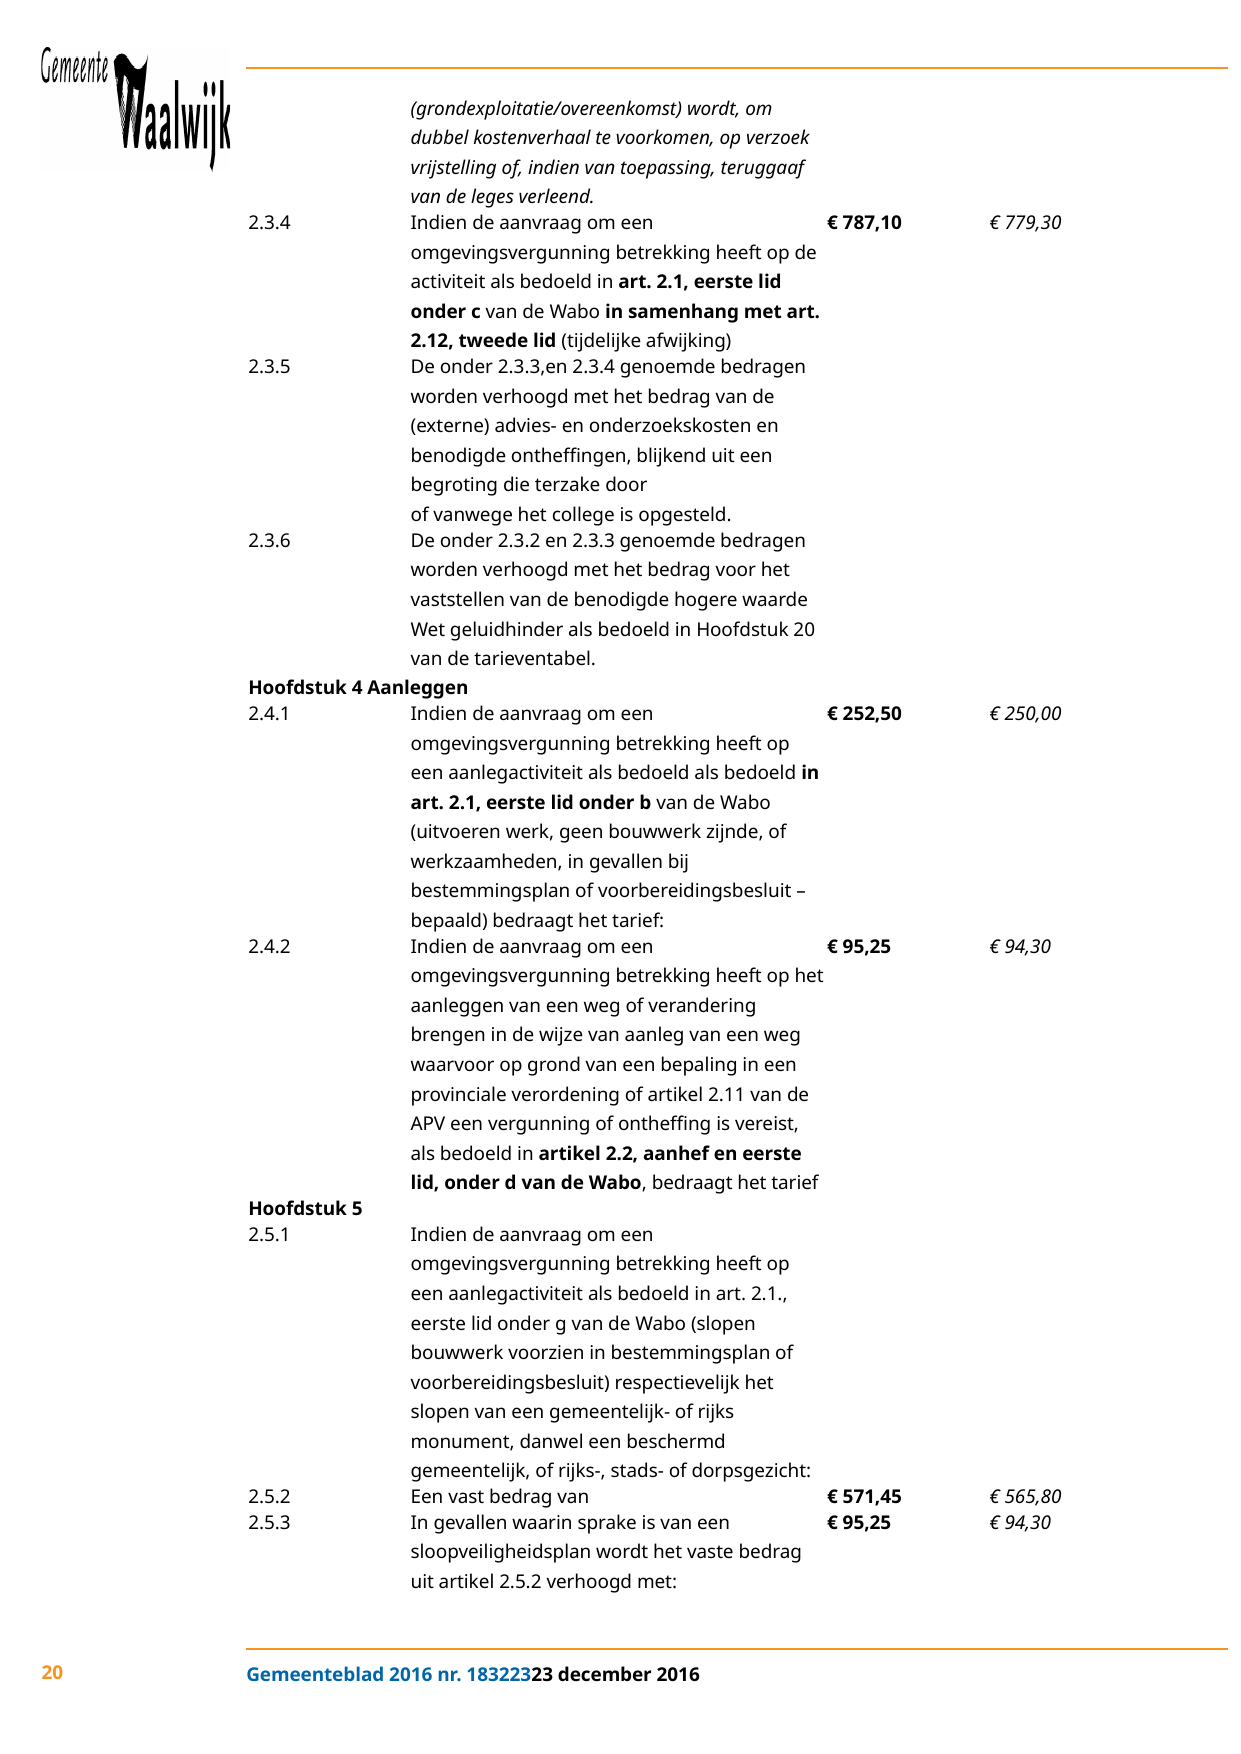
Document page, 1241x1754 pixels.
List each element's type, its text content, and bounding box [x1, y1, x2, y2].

table_cell 2.5.1 [248, 1221, 410, 1483]
table_cell De onder 2.3.3,en 2.3.4 genoemde bedragen worden verhoogd met het bedrag van de (externe) advies- en onderzoekskosten en benodigde ontheffingen, blijkend uit een begroting die terzake door of vanwege het college is opgesteld. [410, 353, 827, 527]
table_cell € 571,45 [827, 1484, 989, 1509]
table_cell Hoofdstuk 5 [248, 1195, 989, 1221]
table_cell Indien de aanvraag om een omgevingsvergunning betrekking heeft op een aanlegactiviteit als bedoeld als bedoeld in art. 2.1, eerste lid onder b van de Wabo (uitvoeren werk, geen bouwwerk zijnde, of werkzaamheden, in gevallen bij bestemmingsplan of voorbereidingsbesluit – bepaald) bedraagt het tarief: [410, 700, 827, 933]
table_cell 2.4.2 [248, 933, 410, 1195]
table_cell De onder 2.3.2 en 2.3.3 genoemde bedragen worden verhoogd met het bedrag voor het vaststellen van de benodigde hogere waarde Wet geluidhinder als bedoeld in Hoofdstuk 20 van de tarieventabel. [410, 527, 827, 671]
table_cell 2.4.1 [248, 700, 410, 933]
table_cell 2.3.6 [248, 527, 410, 671]
table_cell [989, 353, 1152, 527]
table_cell Een vast bedrag van [410, 1484, 827, 1509]
table_cell Indien de aanvraag om een omgevingsvergunning betrekking heeft op de activiteit als bedoeld in art. 2.1, eerste lid onder c van de Wabo in samenhang met art. 2.12, tweede lid (tijdelijke afwijking) [410, 209, 827, 353]
table_cell [989, 527, 1152, 671]
table_cell € 94,30 [989, 1509, 1152, 1594]
table_cell € 565,80 [989, 1484, 1152, 1509]
table_cell [827, 95, 989, 209]
table_cell [989, 1195, 1152, 1221]
table_cell € 252,50 [827, 700, 989, 933]
table_cell 2.3.5 [248, 353, 410, 527]
table_header Hoofdstuk 4 Aanleggen [248, 674, 1152, 700]
table_cell 2.3.4 [248, 209, 410, 353]
table_cell [827, 527, 989, 671]
table_cell € 787,10 [827, 209, 989, 353]
table_cell (grondexploitatie/overeenkomst) wordt, om dubbel kostenverhaal te voorkomen, op verzoek vrijstelling of, indien van toepassing, teruggaaf van de leges verleend. [410, 95, 827, 209]
table_cell 2.5.3 [248, 1509, 410, 1594]
picture [41, 47, 231, 172]
table_cell 2.5.2 [248, 1484, 410, 1509]
table_cell € 95,25 [827, 1509, 989, 1594]
table_cell € 95,25 [827, 933, 989, 1195]
table_cell € 779,30 [989, 209, 1152, 353]
table_cell € 94,30 [989, 933, 1152, 1195]
table_cell € 250,00 [989, 700, 1152, 933]
table_cell Indien de aanvraag om een omgevingsvergunning betrekking heeft op het aanleggen van een weg of verandering brengen in de wijze van aanleg van een weg waarvoor op grond van een bepaling in een provinciale verordening of artikel 2.11 van de APV een vergunning of ontheffing is vereist, als bedoeld in artikel 2.2, aanhef en eerste lid, onder d van de Wabo, bedraagt het tarief [410, 933, 827, 1195]
table_cell In gevallen waarin sprake is van een sloopveiligheidsplan wordt het vaste bedrag uit artikel 2.5.2 verhoogd met: [410, 1509, 827, 1594]
table_cell [989, 1221, 1152, 1483]
table_cell [989, 95, 1152, 209]
table_cell [827, 1221, 989, 1483]
table_cell Indien de aanvraag om een omgevingsvergunning betrekking heeft op een aanlegactiviteit als bedoeld in art. 2.1., eerste lid onder g van de Wabo (slopen bouwwerk voorzien in bestemmingsplan of voorbereidingsbesluit) respectievelijk het slopen van een gemeentelijk- of rijks monument, danwel een beschermd gemeentelijk, of rijks-, stads- of dorpsgezicht: [410, 1221, 827, 1483]
table_cell [248, 95, 410, 209]
table_cell [827, 353, 989, 527]
